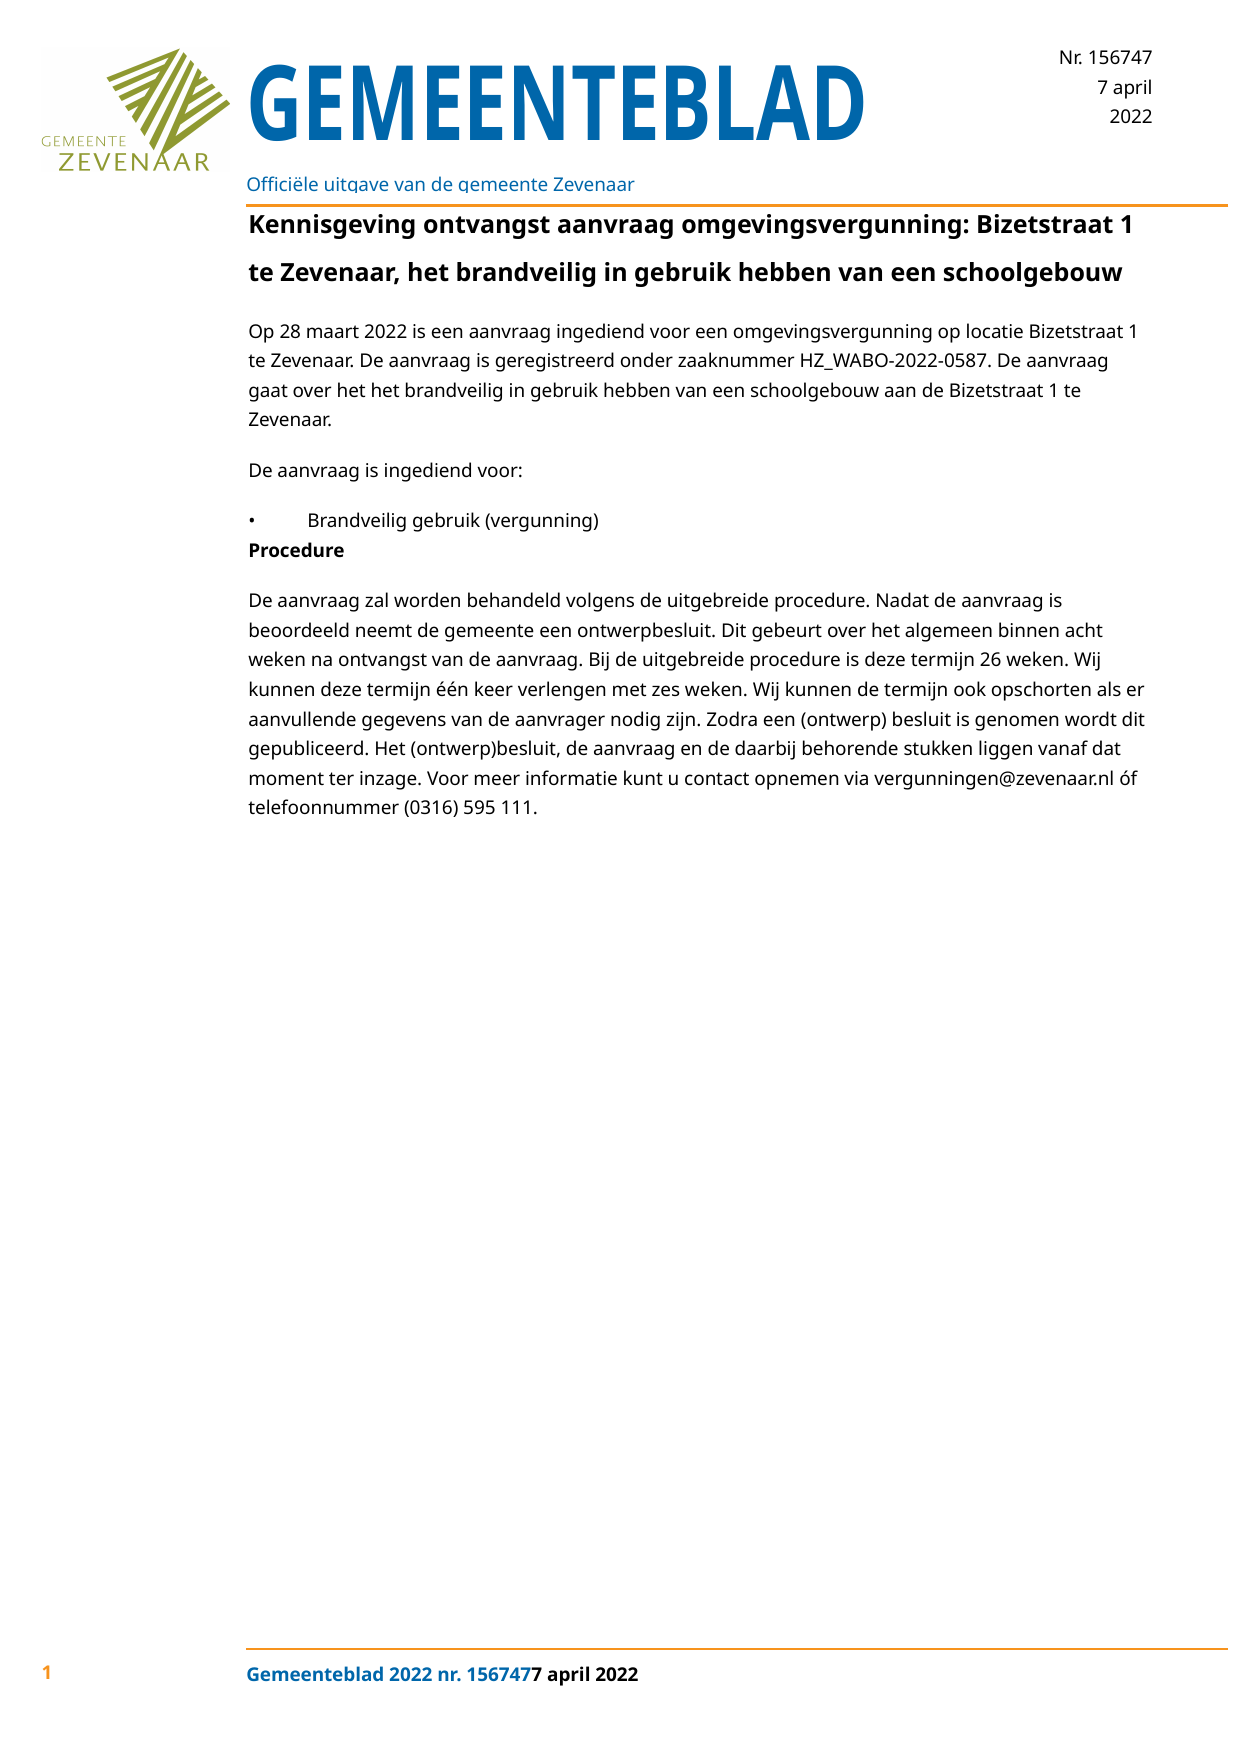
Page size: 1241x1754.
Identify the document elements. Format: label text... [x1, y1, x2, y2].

text De aanvraag zal worden behandeld volgens de uitgebreide procedure. Nadat de aanvraag is beoordeeld neemt de gemeente een ontwerpbesluit. Dit gebeurt over het algemeen binnen acht weken na ontvangst van de aanvraag. Bij de uitgebreide procedure is deze termijn 26 weken. Wij kunnen deze termijn één keer verlengen met zes weken. Wij kunnen de termijn ook opschorten als er aanvullende gegevens van de aanvrager nodig zijn. Zodra een (ontwerp) besluit is genomen wordt dit gepubliceerd. Het (ontwerp)besluit, de aanvraag en de daarbij behorende stukken liggen vanaf dat moment ter inzage. Voor meer informatie kunt u contact opnemen via vergunningen@zevenaar.nl óf telefoonnummer (0316) 595 111. [248, 587, 1152, 820]
text Procedure [248, 537, 1152, 563]
picture [41, 47, 231, 172]
text Op 28 maart 2022 is een aanvraag ingediend voor een omgevingsvergunning op locatie Bizetstraat 1 te Zevenaar. De aanvraag is geregistreerd onder zaaknummer HZ_WABO-2022-0587. De aanvraag gaat over het het brandveilig in gebruik hebben van een schoolgebouw aan de Bizetstraat 1 te Zevenaar. [248, 318, 1152, 432]
list Brandveilig gebruik (vergunning) [248, 507, 1152, 533]
text De aanvraag is ingediend voor: [248, 457, 1152, 483]
text Kennisgeving ontvangst aanvraag omgevingsvergunning: Bizetstraat 1 te Zevenaar, het brandveilig in gebruik hebben van een schoolgebouw [248, 207, 1152, 288]
